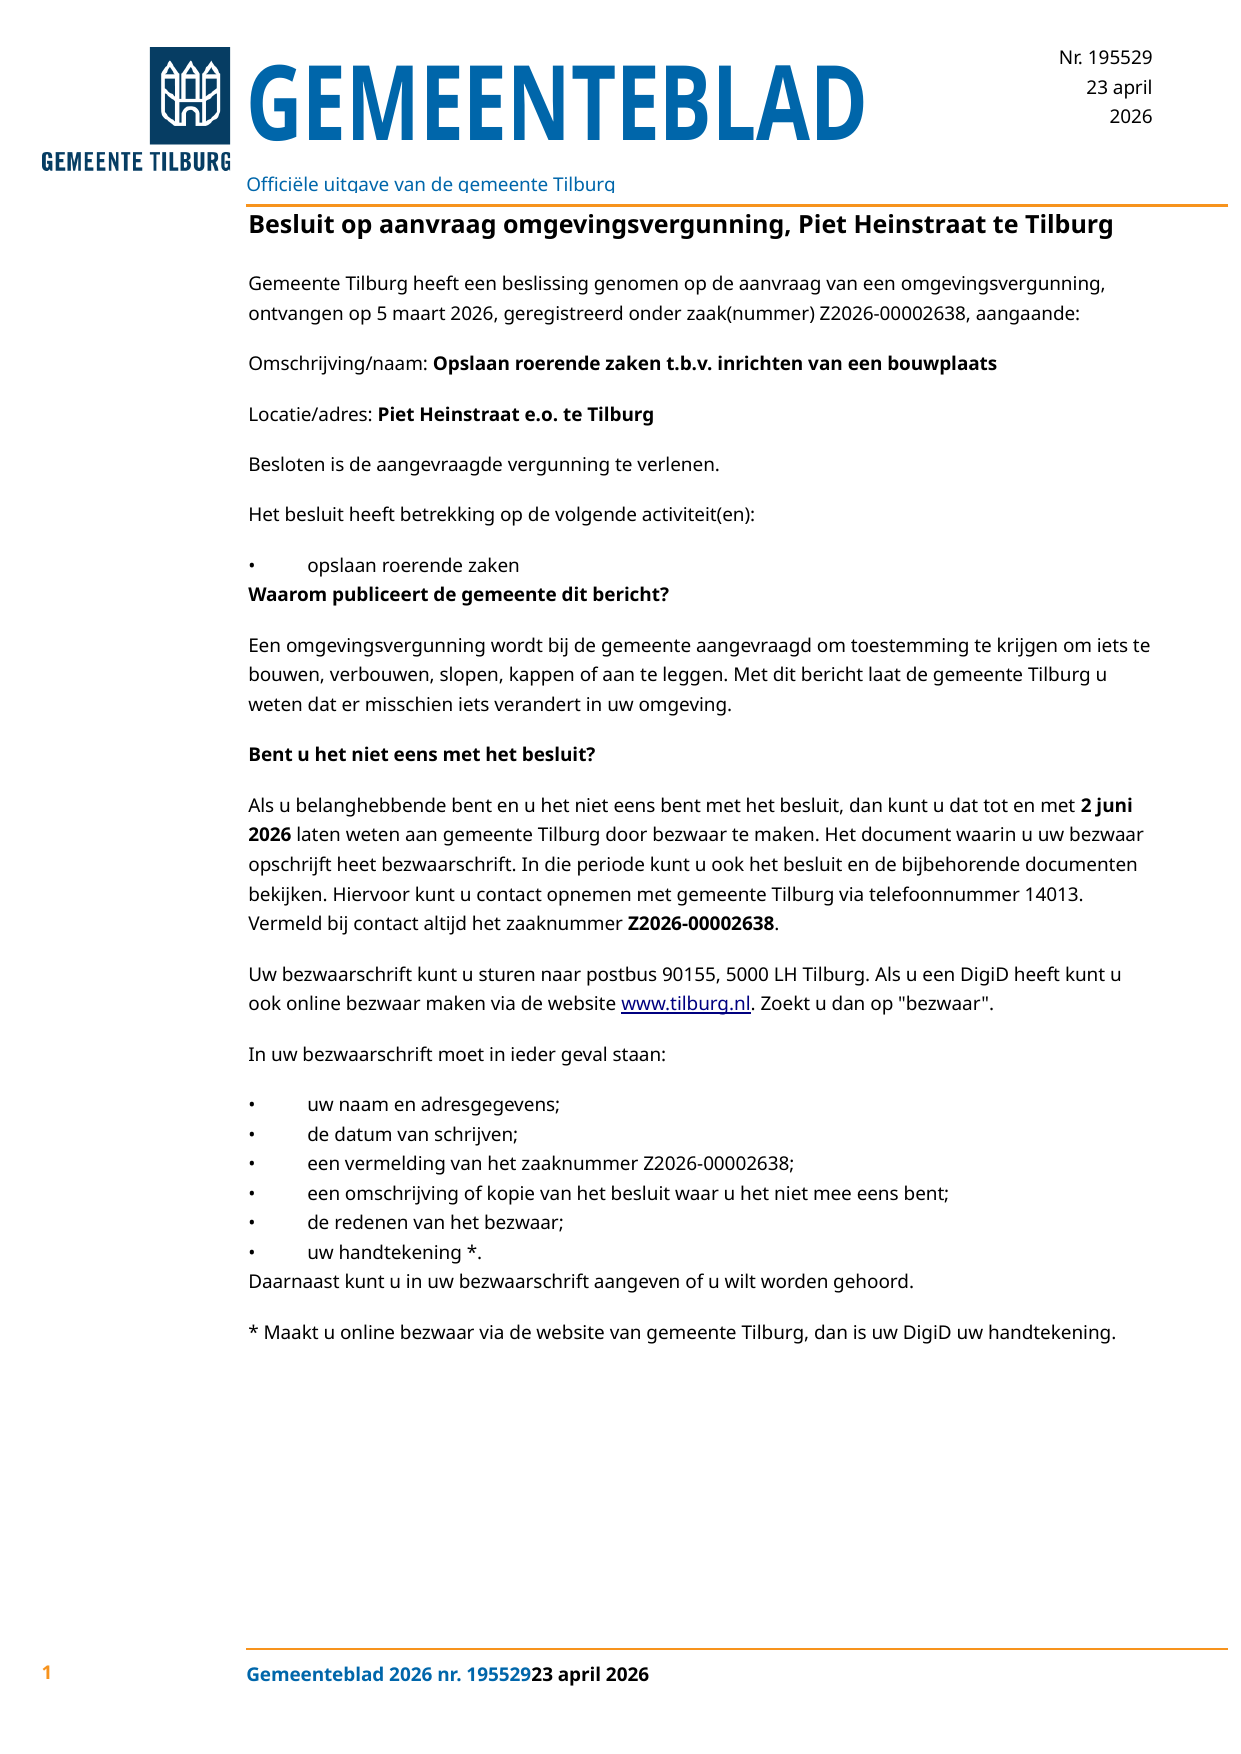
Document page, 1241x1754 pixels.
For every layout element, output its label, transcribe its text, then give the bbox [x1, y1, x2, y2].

text Omschrijving/naam: Opslaan roerende zaken t.b.v. inrichten van een bouwplaats [248, 350, 1152, 376]
text In uw bezwaarschrift moet in ieder geval staan: [248, 1041, 1152, 1066]
list uw naam en adresgegevens; [248, 1091, 1152, 1117]
list uw handtekening *. [248, 1239, 1152, 1265]
text Waarom publiceert de gemeente dit bericht? [248, 582, 1152, 607]
text Gemeente Tilburg heeft een beslissing genomen op de aanvraag van een omgevingsvergunning, ontvangen op 5 maart 2026, geregistreerd onder zaak(nummer) Z2026-00002638, aangaande: [248, 270, 1152, 326]
list een vermelding van het zaaknummer Z2026-00002638; [248, 1150, 1152, 1176]
text Een omgevingsvergunning wordt bij de gemeente aangevraagd om toestemming te krijgen om iets te bouwen, verbouwen, slopen, kappen of aan te leggen. Met dit bericht laat de gemeente Tilburg u weten dat er misschien iets verandert in uw omgeving. [248, 632, 1152, 717]
list de redenen van het bezwaar; [248, 1209, 1152, 1235]
list een omschrijving of kopie van het besluit waar u het niet mee eens bent; [248, 1180, 1152, 1206]
picture [41, 47, 231, 172]
text * Maakt u online bezwaar via de website van gemeente Tilburg, dan is uw DigiD uw handtekening. [248, 1319, 1152, 1345]
text Locatie/adres: Piet Heinstraat e.o. te Tilburg [248, 401, 1152, 426]
text Het besluit heeft betrekking op de volgende activiteit(en): [248, 502, 1152, 527]
text Als u belanghebbende bent en u het niet eens bent met het besluit, dan kunt u dat tot en met 2 juni 2026 laten weten aan gemeente Tilburg door bezwaar te maken. Het document waarin u uw bezwaar opschrijft heet bezwaarschrift. In die periode kunt u ook het besluit en de bijbehorende documenten bekijken. Hiervoor kunt u contact opnemen met gemeente Tilburg via telefoonnummer 14013. Vermeld bij contact altijd het zaaknummer Z2026-00002638. [248, 792, 1152, 936]
text Bent u het niet eens met het besluit? [248, 742, 1152, 767]
text Daarnaast kunt u in uw bezwaarschrift aangeven of u wilt worden gehoord. [248, 1269, 1152, 1294]
list de datum van schrijven; [248, 1121, 1152, 1146]
text Besluit op aanvraag omgevingsvergunning, Piet Heinstraat te Tilburg [248, 207, 1152, 241]
list opslaan roerende zaken [248, 552, 1152, 578]
text Uw bezwaarschrift kunt u sturen naar postbus 90155, 5000 LH Tilburg. Als u een DigiD heeft kunt u ook online bezwaar maken via de website www.tilburg.nl. Zoekt u dan op "bezwaar". [248, 961, 1152, 1016]
text Besloten is de aangevraagde vergunning te verlenen. [248, 451, 1152, 477]
